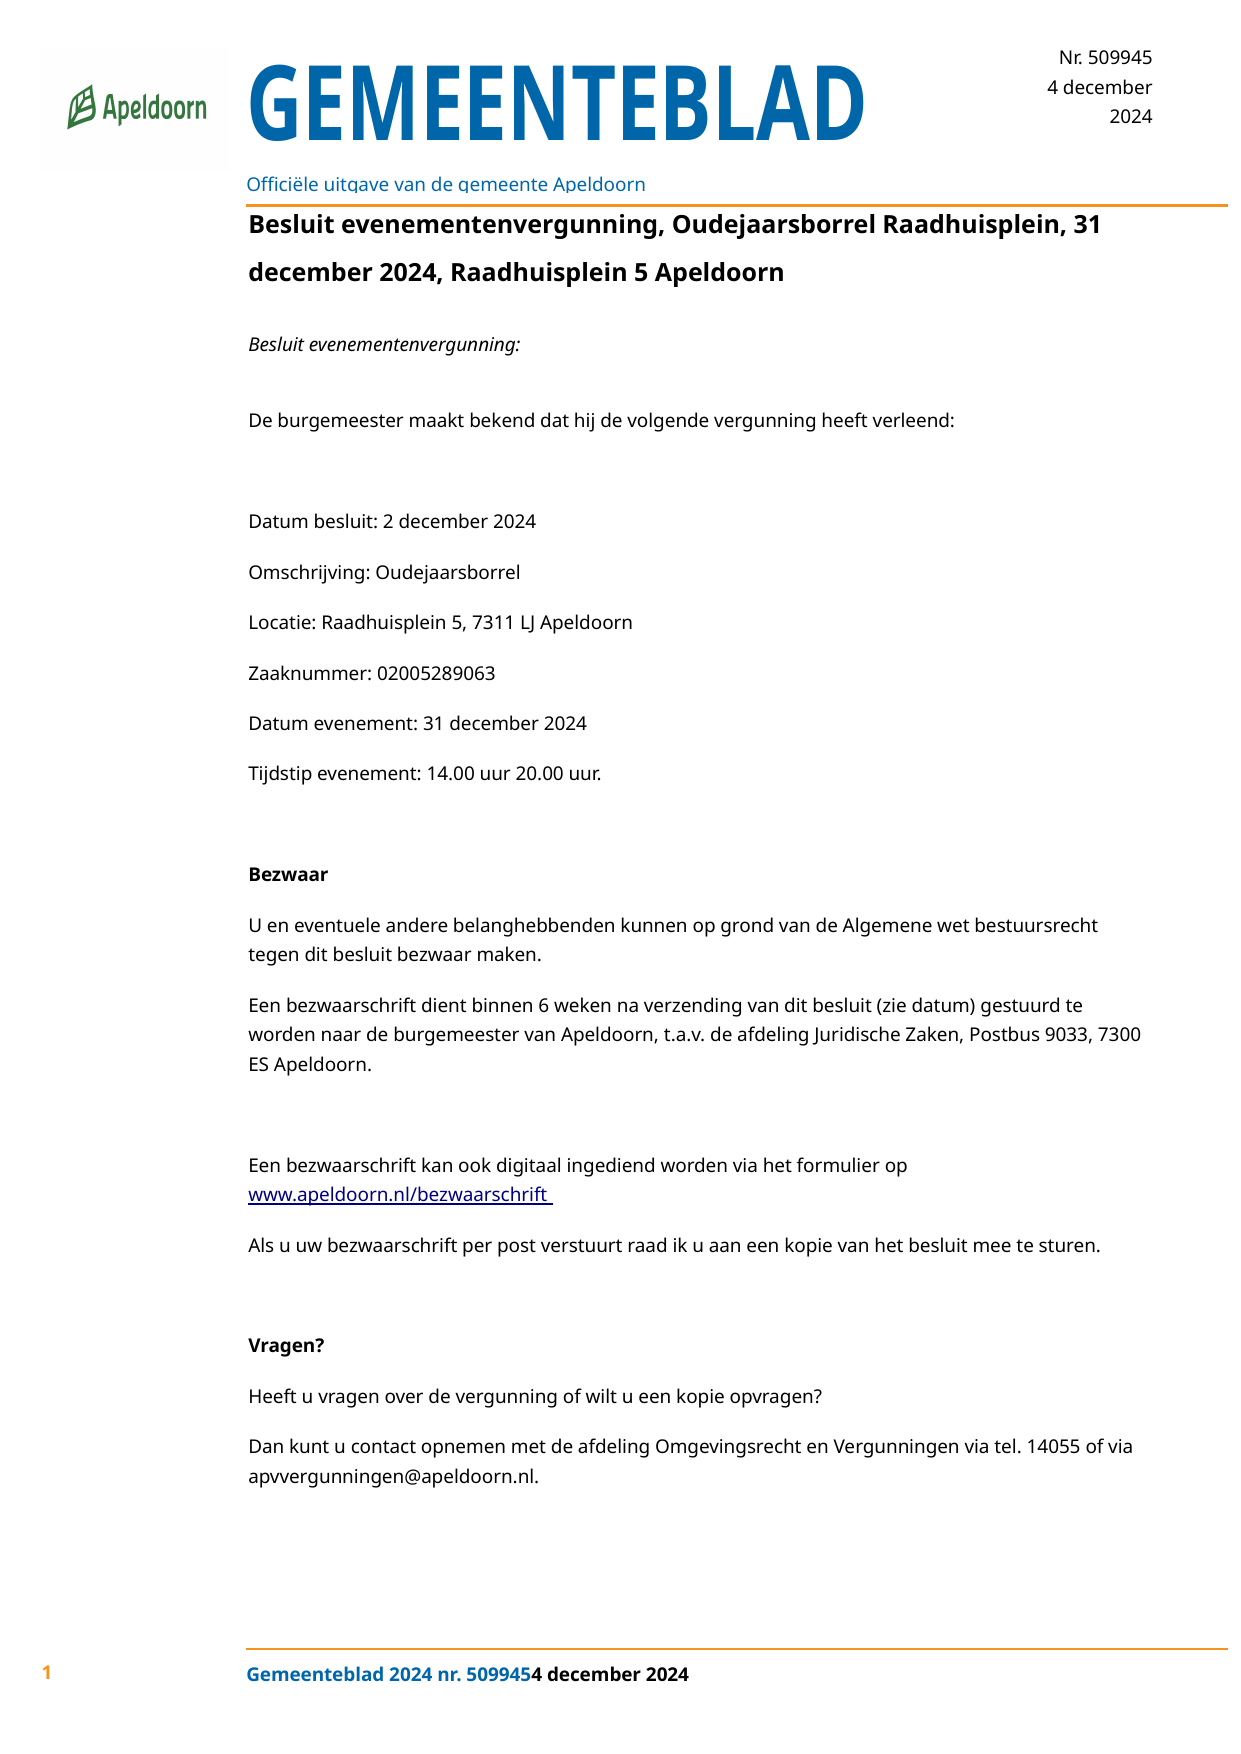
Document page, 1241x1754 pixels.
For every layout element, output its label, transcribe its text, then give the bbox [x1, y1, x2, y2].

text U en eventuele andere belanghebbenden kunnen op grond van de Algemene wet bestuursrecht tegen dit besluit bezwaar maken. [248, 912, 1152, 967]
text Datum besluit: 2 december 2024 [248, 508, 1152, 534]
text De burgemeester maakt bekend dat hij de volgende vergunning heeft verleend: [248, 408, 1152, 433]
text Vragen? [248, 1333, 1152, 1358]
text Heeft u vragen over de vergunning of wilt u een kopie opvragen? [248, 1383, 1152, 1409]
text Als u uw bezwaarschrift per post verstuurt raad ik u aan een kopie van het besluit mee te sturen. [248, 1232, 1152, 1257]
text Bezwaar [248, 861, 1152, 887]
text Locatie: Raadhuisplein 5, 7311 LJ Apeldoorn [248, 609, 1152, 635]
text Dan kunt u contact opnemen met de afdeling Omgevingsrecht en Vergunningen via tel. 14055 of via apvvergunningen@apeldoorn.nl. [248, 1433, 1152, 1489]
text Zaaknummer: 02005289063 [248, 660, 1152, 685]
text Een bezwaarschrift dient binnen 6 weken na verzending van dit besluit (zie datum) gestuurd te worden naar de burgemeester van Apeldoorn, t.a.v. de afdeling Juridische Zaken, Postbus 9033, 7300 ES Apeldoorn. [248, 992, 1152, 1077]
text Een bezwaarschrift kan ook digitaal ingediend worden via het formulier op www.apeldoorn.nl/bezwaarschrift [248, 1152, 1152, 1207]
text Besluit evenementenvergunning, Oudejaarsborrel Raadhuisplein, 31 december 2024, Raadhuisplein 5 Apeldoorn [248, 207, 1152, 288]
text Datum evenement: 31 december 2024 [248, 710, 1152, 736]
text Omschrijving: Oudejaarsborrel [248, 559, 1152, 584]
picture [41, 47, 231, 172]
text Tijdstip evenement: 14.00 uur 20.00 uur. [248, 761, 1152, 786]
text Besluit evenementenvergunning: [248, 331, 1152, 357]
